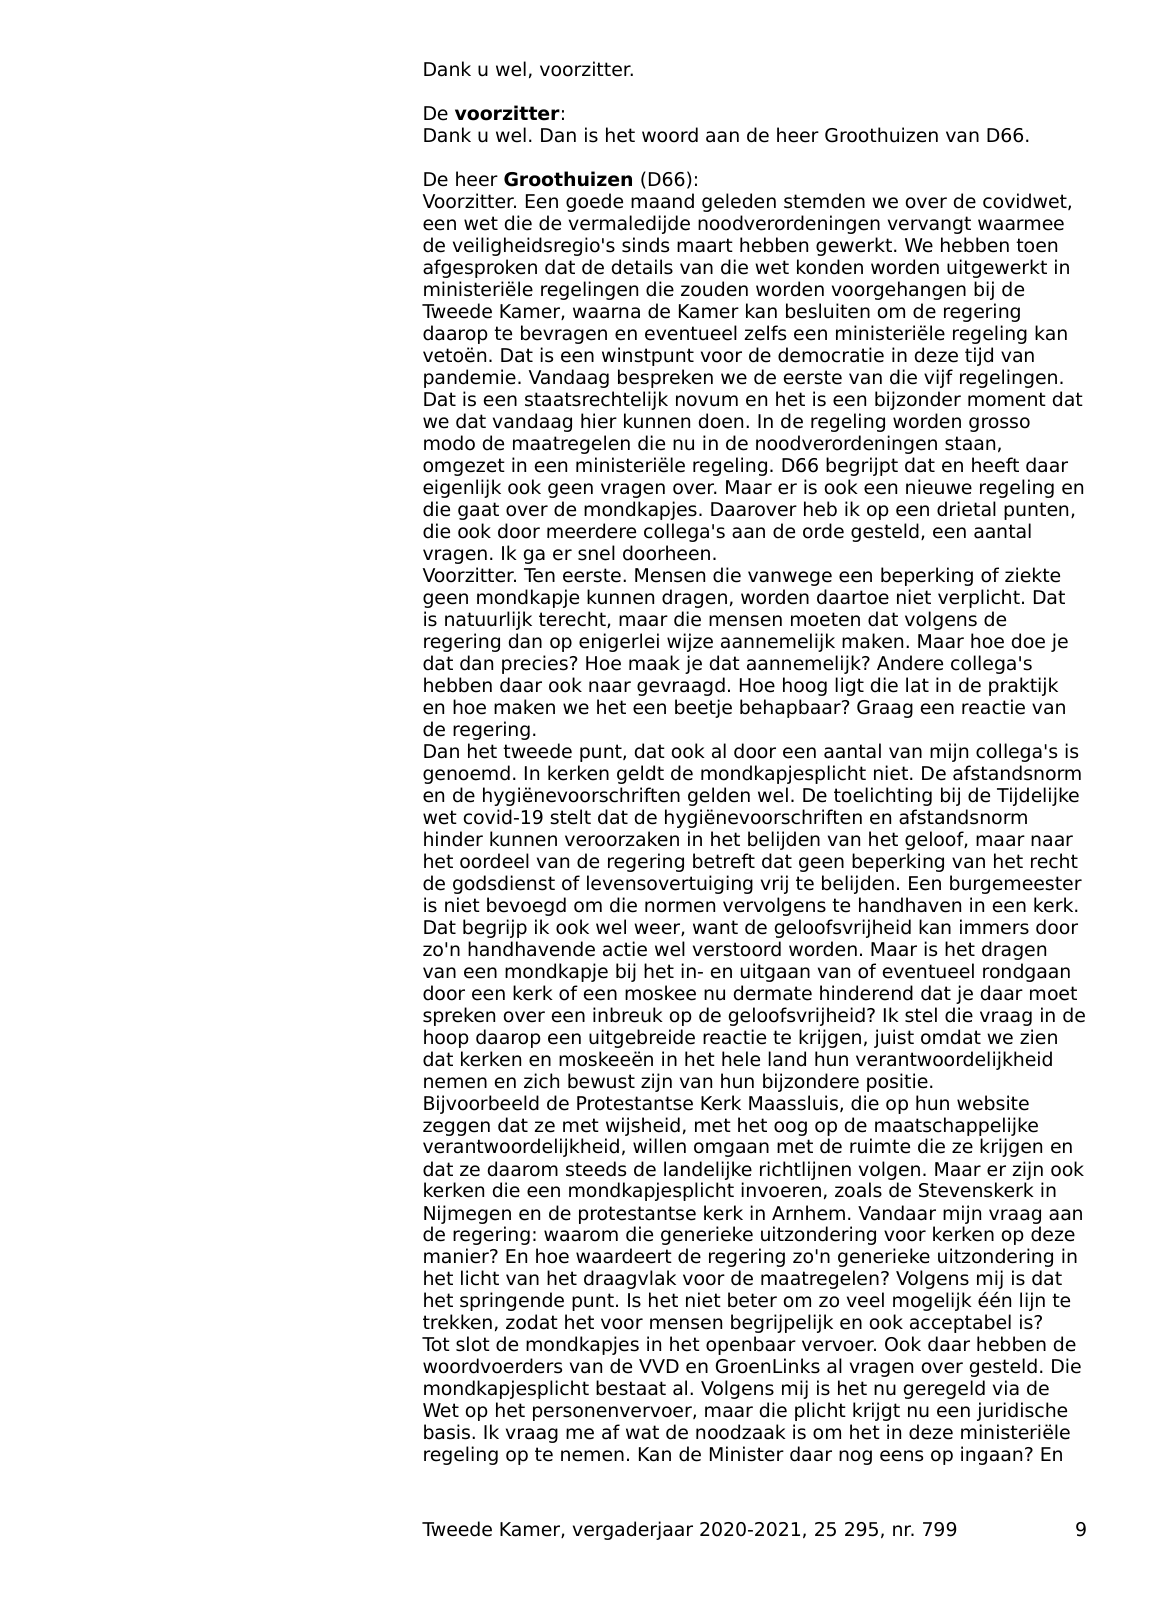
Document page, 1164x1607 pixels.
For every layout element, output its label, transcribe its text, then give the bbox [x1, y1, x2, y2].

text Dan het tweede punt, dat ook al door een aantal van mijn collega's is genoemd. In kerken geldt de mondkapjesplicht niet. De afstandsnorm en de hygiënevoorschriften gelden wel. De toelichting bij de Tijdelijke wet covid-19 stelt dat de hygiënevoorschriften en afstandsnorm hinder kunnen veroorzaken in het belijden van het geloof, maar naar het oordeel van de regering betreft dat geen beperking van het recht de godsdienst of levensovertuiging vrij te belijden. Een burgemeester is niet bevoegd om die normen vervolgens te handhaven in een kerk. Dat begrijp ik ook wel weer, want de geloofsvrijheid kan immers door zo'n handhavende actie wel verstoord worden. Maar is het dragen van een mondkapje bij het in- en uitgaan van of eventueel rondgaan door een kerk of een moskee nu dermate hinderend dat je daar moet spreken over een inbreuk op de geloofsvrijheid? Ik stel die vraag in de hoop daarop een uitgebreide reactie te krijgen, juist omdat we zien dat kerken en moskeeën in het hele land hun verantwoordelijkheid nemen en zich bewust zijn van hun bijzondere positie. [422, 741, 1087, 1092]
text Dank u wel, voorzitter. [422, 59, 1087, 81]
text Voorzitter. Een goede maand geleden stemden we over de covidwet, een wet die de vermaledijde noodverordeningen vervangt waarmee de veiligheidsregio's sinds maart hebben gewerkt. We hebben toen afgesproken dat de details van die wet konden worden uitgewerkt in ministeriële regelingen die zouden worden voorgehangen bij de Tweede Kamer, waarna de Kamer kan besluiten om de regering daarop te bevragen en eventueel zelfs een ministeriële regeling kan vetoën. Dat is een winstpunt voor de democratie in deze tijd van pandemie. Vandaag bespreken we de eerste van die vijf regelingen. Dat is een staatsrechtelijk novum en het is een bijzonder moment dat we dat vandaag hier kunnen doen. In de regeling worden grosso modo de maatregelen die nu in de noodverordeningen staan, omgezet in een ministeriële regeling. D66 begrijpt dat en heeft daar eigenlijk ook geen vragen over. Maar er is ook een nieuwe regeling en die gaat over de mondkapjes. Daarover heb ik op een drietal punten, die ook door meerdere collega's aan de orde gesteld, een aantal vragen. Ik ga er snel doorheen. [422, 191, 1087, 565]
text Voorzitter. Ten eerste. Mensen die vanwege een beperking of ziekte geen mondkapje kunnen dragen, worden daartoe niet verplicht. Dat is natuurlijk terecht, maar die mensen moeten dat volgens de regering dan op enigerlei wijze aannemelijk maken. Maar hoe doe je dat dan precies? Hoe maak je dat aannemelijk? Andere collega's hebben daar ook naar gevraagd. Hoe hoog ligt die lat in de praktijk en hoe maken we het een beetje behapbaar? Graag een reactie van de regering. [422, 565, 1087, 741]
text De heer Groothuizen (D66): [422, 169, 1087, 191]
text Bijvoorbeeld de Protestantse Kerk Maassluis, die op hun website zeggen dat ze met wijsheid, met het oog op de maatschappelijke verantwoordelijkheid, willen omgaan met de ruimte die ze krijgen en dat ze daarom steeds de landelijke richtlijnen volgen. Maar er zijn ook kerken die een mondkapjesplicht invoeren, zoals de Stevenskerk in Nijmegen en de protestantse kerk in Arnhem. Vandaar mijn vraag aan de regering: waarom die generieke uitzondering voor kerken op deze manier? En hoe waardeert de regering zo'n generieke uitzondering in het licht van het draagvlak voor de maatregelen? Volgens mij is dat het springende punt. Is het niet beter om zo veel mogelijk één lijn te trekken, zodat het voor mensen begrijpelijk en ook acceptabel is? [422, 1092, 1087, 1334]
text Tot slot de mondkapjes in het openbaar vervoer. Ook daar hebben de woordvoerders van de VVD en GroenLinks al vragen over gesteld. Die mondkapjesplicht bestaat al. Volgens mij is het nu geregeld via de Wet op het personenvervoer, maar die plicht krijgt nu een juridische basis. Ik vraag me af wat de noodzaak is om het in deze ministeriële regeling op te nemen. Kan de Minister daar nog eens op ingaan? En [422, 1334, 1087, 1466]
text Dank u wel. Dan is het woord aan de heer Groothuizen van D66. [422, 125, 1087, 147]
text De voorzitter: [422, 103, 1087, 125]
